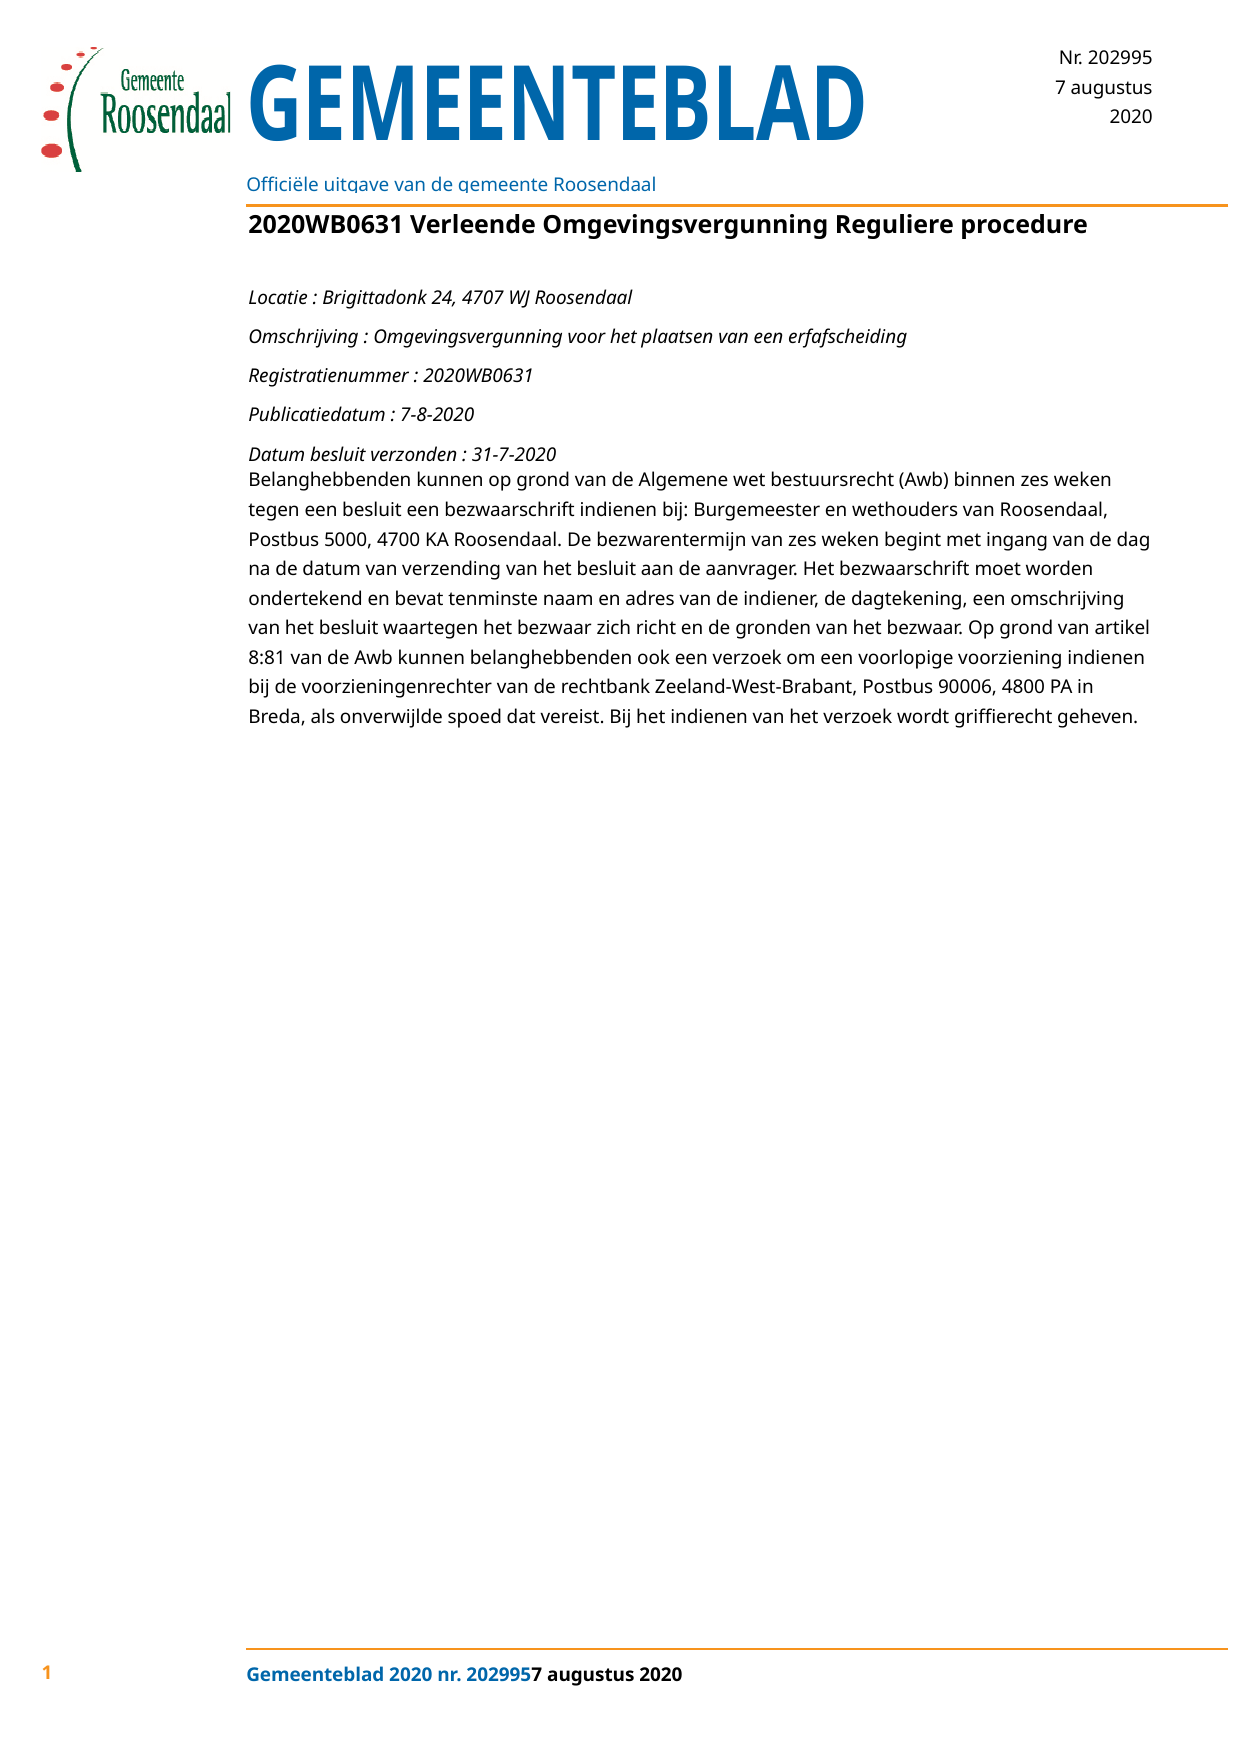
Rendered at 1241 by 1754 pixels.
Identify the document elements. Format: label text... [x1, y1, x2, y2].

text Publicatiedatum : 7-8-2020 [248, 402, 1152, 427]
picture [41, 47, 231, 172]
text Belanghebbenden kunnen op grond van de Algemene wet bestuursrecht (Awb) binnen zes weken tegen een besluit een bezwaarschrift indienen bij: Burgemeester en wethouders van Roosendaal, Postbus 5000, 4700 KA Roosendaal. De bezwarentermijn van zes weken begint met ingang van de dag na de datum van verzending van het besluit aan de aanvrager. Het bezwaarschrift moet worden ondertekend en bevat tenminste naam en adres van de indiener, de dagtekening, een omschrijving van het besluit waartegen het bezwaar zich richt en de gronden van het bezwaar. Op grond van artikel 8:81 van de Awb kunnen belanghebbenden ook een verzoek om een voorlopige voorziening indienen bij de voorzieningenrechter van de rechtbank Zeeland-West-Brabant, Postbus 90006, 4800 PA in Breda, als onverwijlde spoed dat vereist. Bij het indienen van het verzoek wordt griffierecht geheven. [248, 467, 1152, 729]
text Registratienummer : 2020WB0631 [248, 362, 1152, 388]
text 2020WB0631 Verleende Omgevingsvergunning Reguliere procedure [248, 207, 1152, 241]
text Locatie : Brigittadonk 24, 4707 WJ Roosendaal [248, 284, 1152, 309]
text Datum besluit verzonden : 31-7-2020 [248, 441, 1152, 467]
text Omschrijving : Omgevingsvergunning voor het plaatsen van een erfafscheiding [248, 323, 1152, 349]
